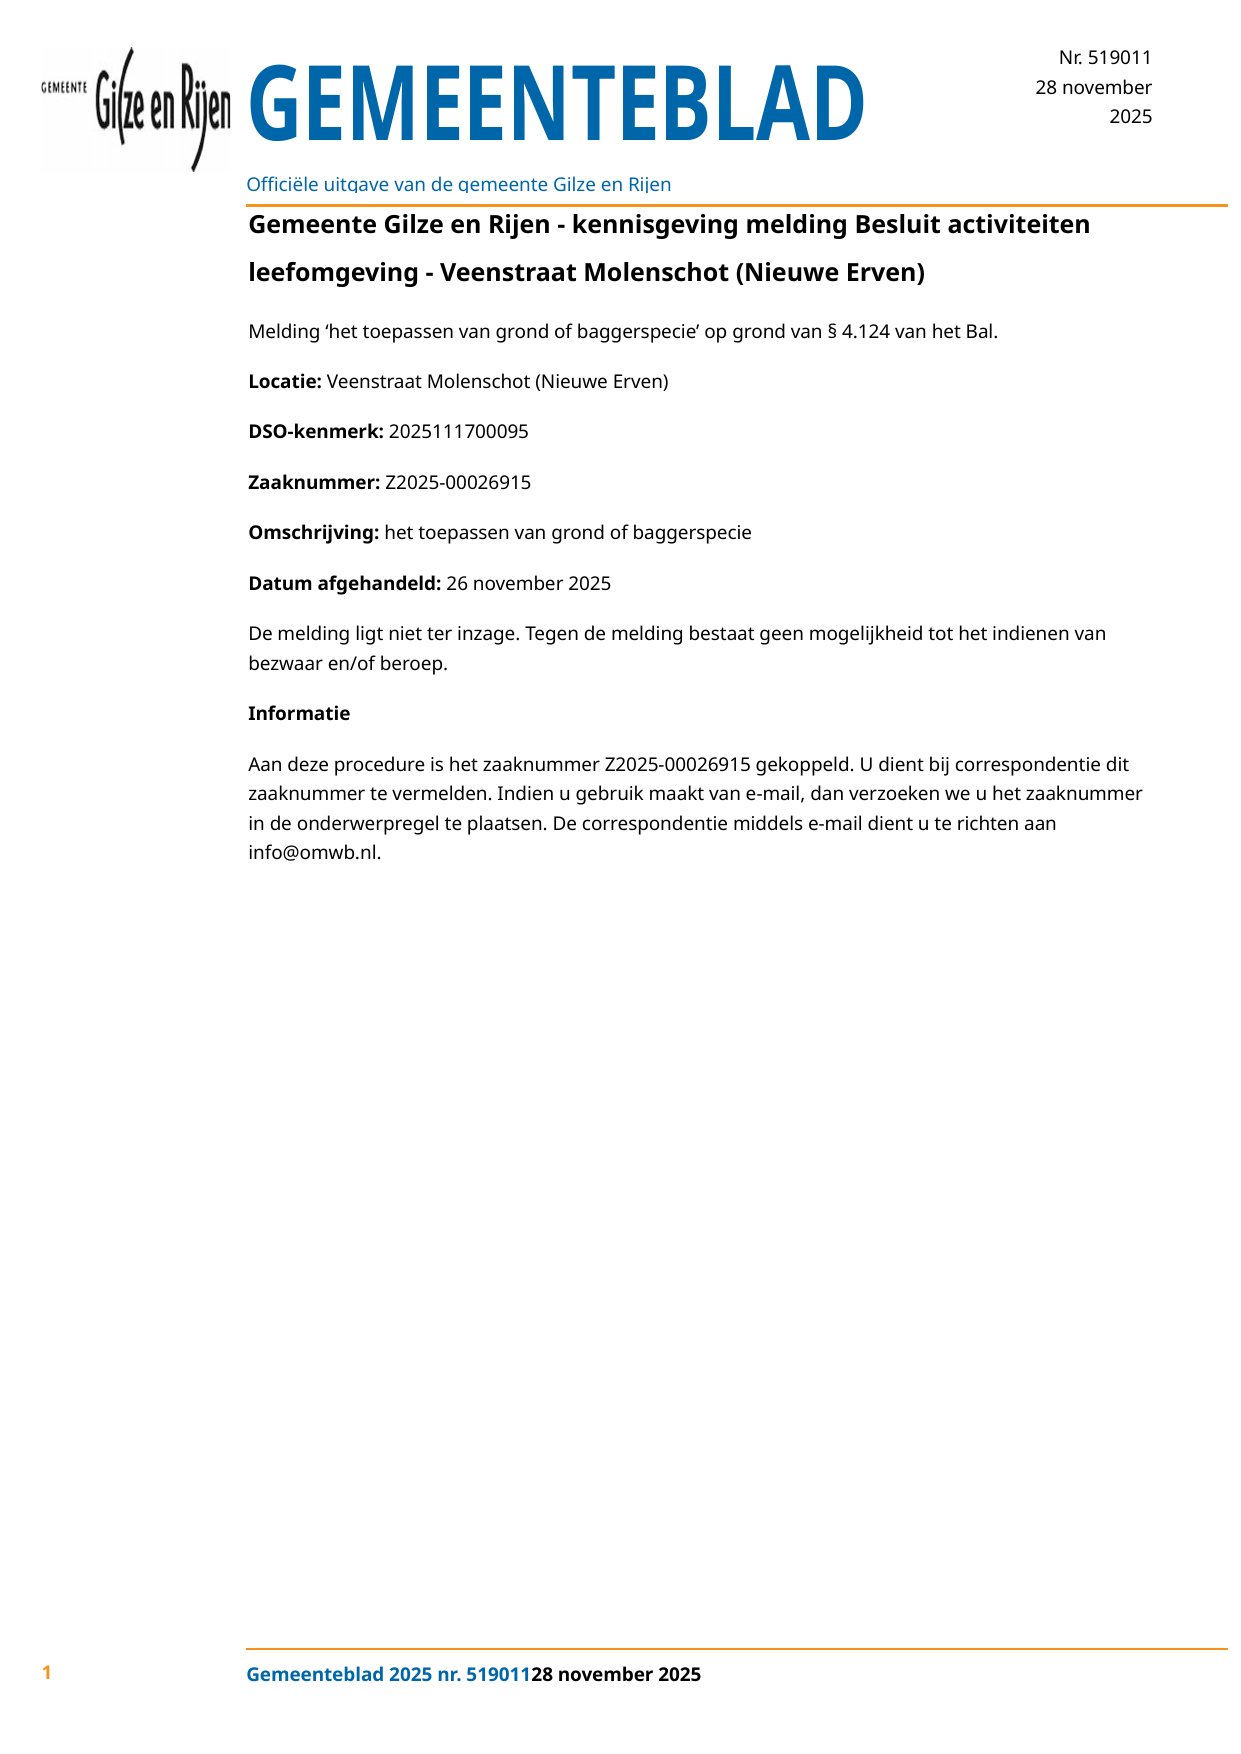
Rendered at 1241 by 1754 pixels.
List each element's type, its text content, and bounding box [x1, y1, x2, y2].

text Zaaknummer: Z2025-00026915 [248, 469, 1152, 495]
text Informatie [248, 700, 1152, 726]
text Datum afgehandeld: 26 november 2025 [248, 570, 1152, 596]
picture [41, 47, 231, 172]
text De melding ligt niet ter inzage. Tegen de melding bestaat geen mogelijkheid tot het indienen van bezwaar en/of beroep. [248, 620, 1152, 676]
text Omschrijving: het toepassen van grond of baggerspecie [248, 519, 1152, 545]
text Melding ‘het toepassen van grond of baggerspecie’ op grond van § 4.124 van het Bal. [248, 318, 1152, 344]
text DSO-kenmerk: 2025111700095 [248, 419, 1152, 444]
text Locatie: Veenstraat Molenschot (Nieuwe Erven) [248, 368, 1152, 394]
text Gemeente Gilze en Rijen - kennisgeving melding Besluit activiteiten leefomgeving - Veenstraat Molenschot (Nieuwe Erven) [248, 207, 1152, 288]
text Aan deze procedure is het zaaknummer Z2025-00026915 gekoppeld. U dient bij correspondentie dit zaaknummer te vermelden. Indien u gebruik maakt van e-mail, dan verzoeken we u het zaaknummer in de onderwerpregel te plaatsen. De correspondentie middels e-mail dient u te richten aan info@omwb.nl. [248, 751, 1152, 865]
